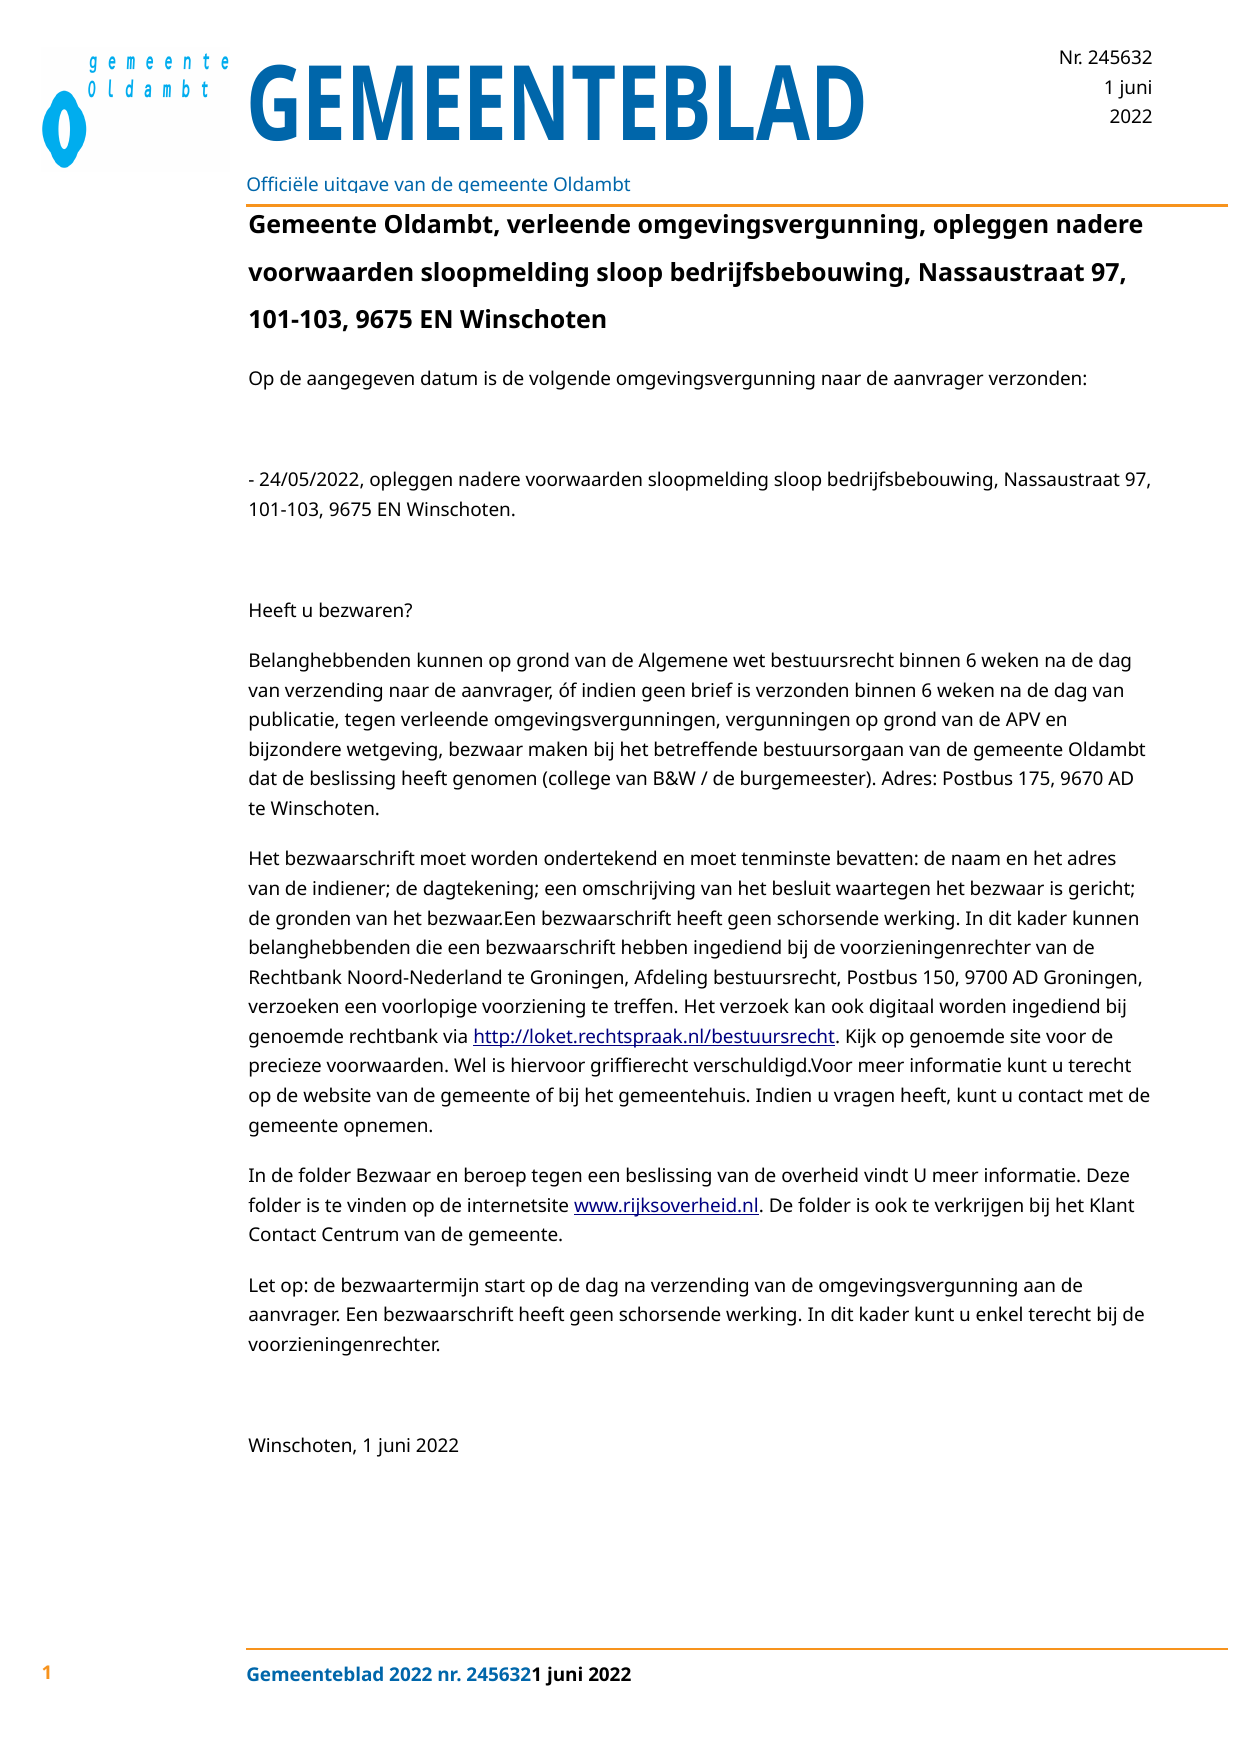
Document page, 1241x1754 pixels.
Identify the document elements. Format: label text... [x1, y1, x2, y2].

text Het bezwaarschrift moet worden ondertekend en moet tenminste bevatten: de naam en het adres van de indiener; de dagtekening; een omschrijving van het besluit waartegen het bezwaar is gericht; de gronden van het bezwaar.Een bezwaarschrift heeft geen schorsende werking. In dit kader kunnen belanghebbenden die een bezwaarschrift hebben ingediend bij de voorzieningenrechter van de Rechtbank Noord-Nederland te Groningen, Afdeling bestuursrecht, Postbus 150, 9700 AD Groningen, verzoeken een voorlopige voorziening te treffen. Het verzoek kan ook digitaal worden ingediend bij genoemde rechtbank via http://loket.rechtspraak.nl/bestuursrecht. Kijk op genoemde site voor de precieze voorwaarden. Wel is hiervoor griffierecht verschuldigd.Voor meer informatie kunt u terecht op de website van de gemeente of bij het gemeentehuis. Indien u vragen heeft, kunt u contact met de gemeente opnemen. [248, 846, 1152, 1137]
text Let op: de bezwaartermijn start op de dag na verzending van de omgevingsvergunning aan de aanvrager. Een bezwaarschrift heeft geen schorsende werking. In dit kader kunt u enkel terecht bij de voorzieningenrechter. [248, 1272, 1152, 1357]
text - 24/05/2022, opleggen nadere voorwaarden sloopmelding sloop bedrijfsbebouwing, Nassaustraat 97, 101-103, 9675 EN Winschoten. [248, 466, 1152, 522]
text Winschoten, 1 juni 2022 [248, 1432, 1152, 1457]
text Op de aangegeven datum is de volgende omgevingsvergunning naar de aanvrager verzonden: [248, 366, 1152, 391]
picture [41, 47, 231, 172]
text In de folder Bezwaar en beroep tegen een beslissing van de overheid vindt U meer informatie. Deze folder is te vinden op de internetsite www.rijksoverheid.nl. De folder is ook te verkrijgen bij het Klant Contact Centrum van de gemeente. [248, 1162, 1152, 1247]
text Belanghebbenden kunnen op grond van de Algemene wet bestuursrecht binnen 6 weken na de dag van verzending naar de aanvrager, óf indien geen brief is verzonden binnen 6 weken na de dag van publicatie, tegen verleende omgevingsvergunningen, vergunningen op grond van de APV en bijzondere wetgeving, bezwaar maken bij het betreffende bestuursorgaan van de gemeente Oldambt dat de beslissing heeft genomen (college van B&W / de burgemeester). Adres: Postbus 175, 9670 AD te Winschoten. [248, 647, 1152, 821]
text Heeft u bezwaren? [248, 597, 1152, 622]
text Gemeente Oldambt, verleende omgevingsvergunning, opleggen nadere voorwaarden sloopmelding sloop bedrijfsbebouwing, Nassaustraat 97, 101-103, 9675 EN Winschoten [248, 207, 1152, 336]
